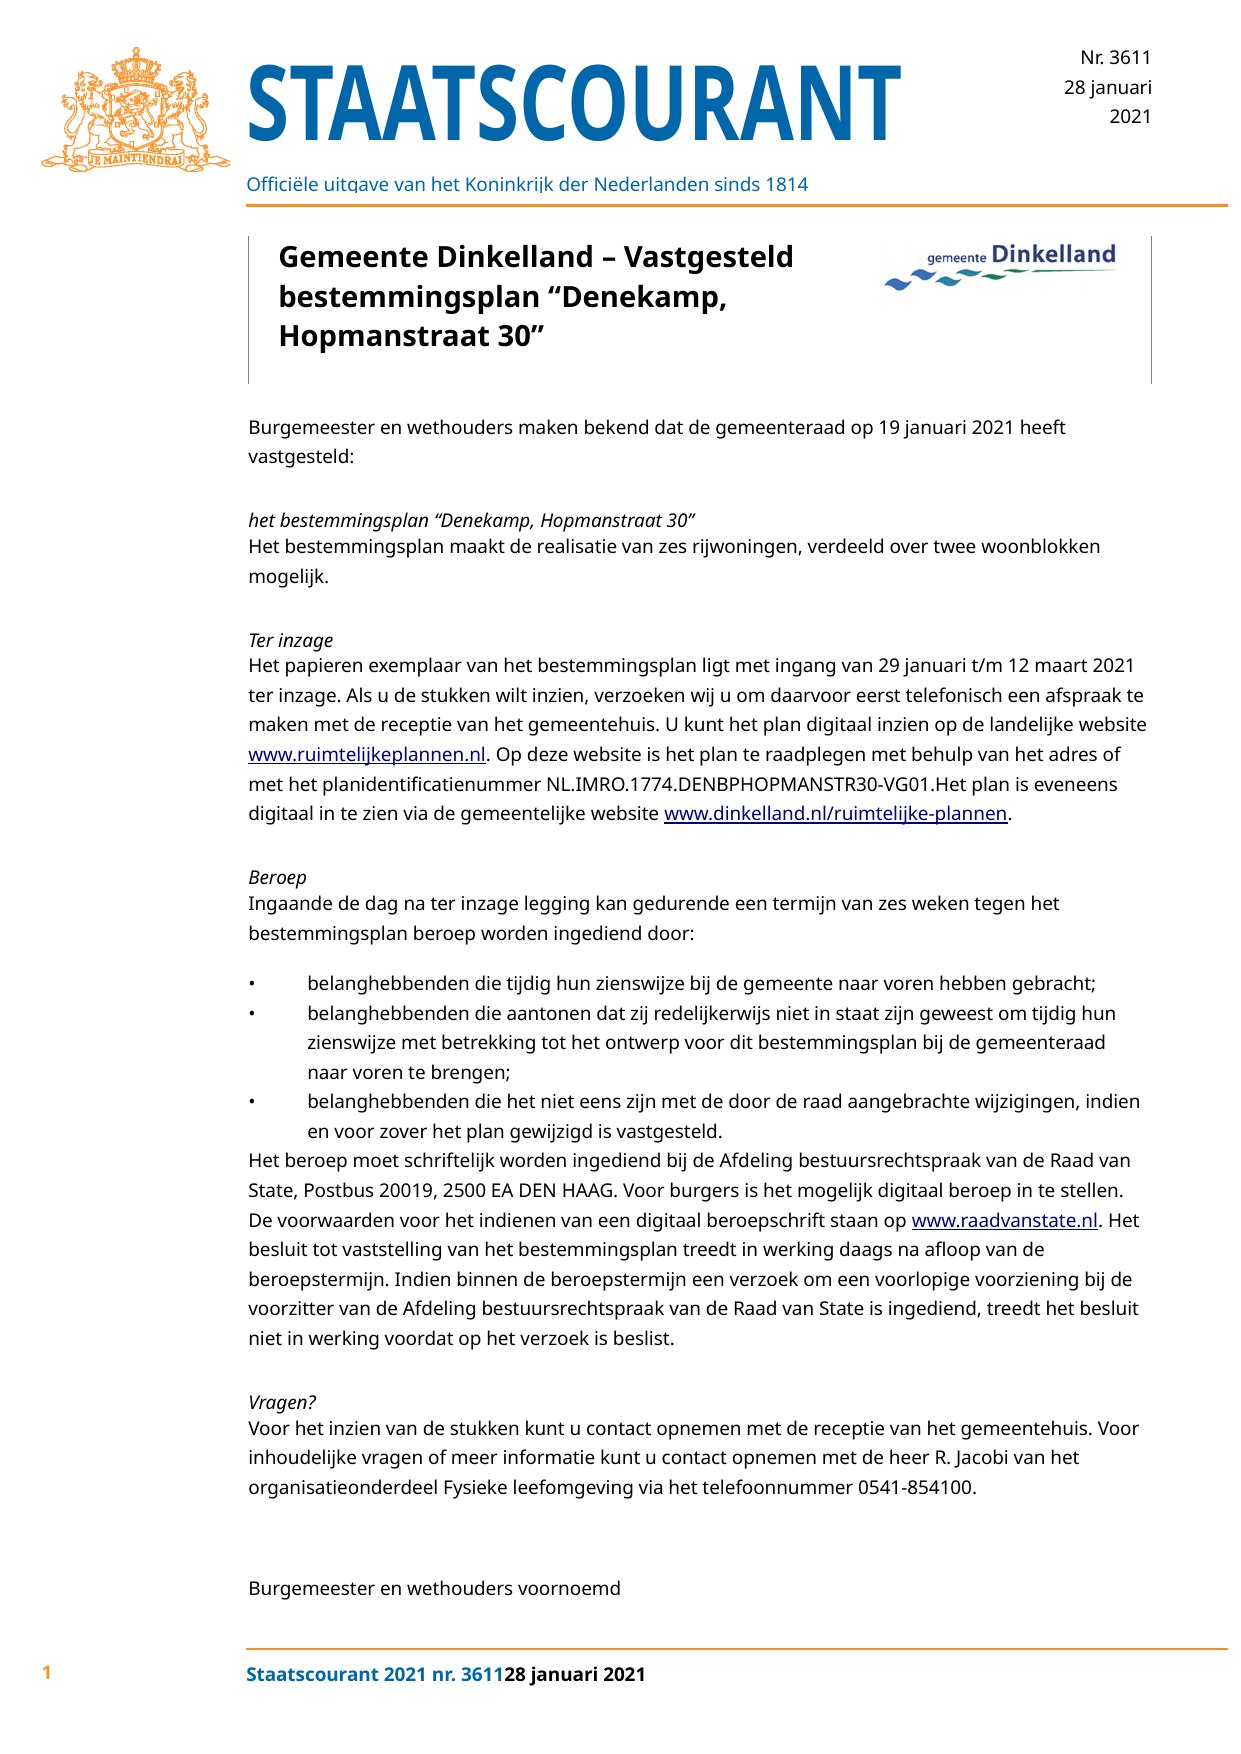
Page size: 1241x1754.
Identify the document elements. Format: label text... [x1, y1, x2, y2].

text Ter inzage [248, 627, 1152, 652]
text Vragen? [248, 1389, 1152, 1415]
text het bestemmingsplan “Denekamp, Hopmanstraat 30” [248, 507, 1152, 533]
text Burgemeester en wethouders voornoemd [248, 1575, 1152, 1601]
list belanghebbenden die het niet eens zijn met de door de raad aangebrachte wijzigingen, indien en voor zover het plan gewijzigd is vastgesteld. [248, 1088, 1152, 1144]
picture [41, 47, 231, 172]
list belanghebbenden die aantonen dat zij redelijkerwijs niet in staat zijn geweest om tijdig hun zienswijze met betrekking tot het ontwerp voor dit bestemmingsplan bij de gemeenteraad naar voren te brengen; [248, 1000, 1152, 1084]
text Voor het inzien van de stukken kunt u contact opnemen met de receptie van het gemeentehuis. Voor inhoudelijke vragen of meer informatie kunt u contact opnemen met de heer R. Jacobi van het organisatieonderdeel Fysieke leefomgeving via het telefoonnummer 0541-854100. [248, 1415, 1152, 1500]
table_header Gemeente Dinkelland – Vastgesteld bestemmingsplan “Denekamp, Hopmanstraat 30” [249, 236, 850, 384]
text Het papieren exemplaar van het bestemmingsplan ligt met ingang van 29 januari t/m 12 maart 2021 ter inzage. Als u de stukken wilt inzien, verzoeken wij u om daarvoor eerst telefonisch een afspraak te maken met de receptie van het gemeentehuis. U kunt het plan digitaal inzien op de landelijke website www.ruimtelijkeplannen.nl. Op deze website is het plan te raadplegen met behulp van het adres of met het planidentificatienummer NL.IMRO.1774.DENBPHOPMANSTR30-VG01.Het plan is eveneens digitaal in te zien via de gemeentelijke website www.dinkelland.nl/ruimtelijke-plannen. [248, 652, 1152, 826]
picture [882, 236, 1119, 296]
text Het beroep moet schriftelijk worden ingediend bij de Afdeling bestuursrechtspraak van de Raad van State, Postbus 20019, 2500 EA DEN HAAG. Voor burgers is het mogelijk digitaal beroep in te stellen. De voorwaarden voor het indienen van een digitaal beroepschrift staan op www.raadvanstate.nl. Het besluit tot vaststelling van het bestemmingsplan treedt in werking daags na afloop van de beroepstermijn. Indien binnen de beroepstermijn een verzoek om een voorlopige voorziening bij de voorzitter van de Afdeling bestuursrechtspraak van de Raad van State is ingediend, treedt het besluit niet in werking voordat op het verzoek is beslist. [248, 1148, 1152, 1351]
text Burgemeester en wethouders maken bekend dat de gemeenteraad op 19 januari 2021 heeft vastgesteld: [248, 414, 1152, 469]
table_header [850, 236, 1151, 384]
list belanghebbenden die tijdig hun zienswijze bij de gemeente naar voren hebben gebracht; [248, 970, 1152, 996]
text Het bestemmingsplan maakt de realisatie van zes rijwoningen, verdeeld over twee woonblokken mogelijk. [248, 533, 1152, 588]
text Beroep [248, 864, 1152, 890]
text Ingaande de dag na ter inzage legging kan gedurende een termijn van zes weken tegen het bestemmingsplan beroep worden ingediend door: [248, 890, 1152, 945]
